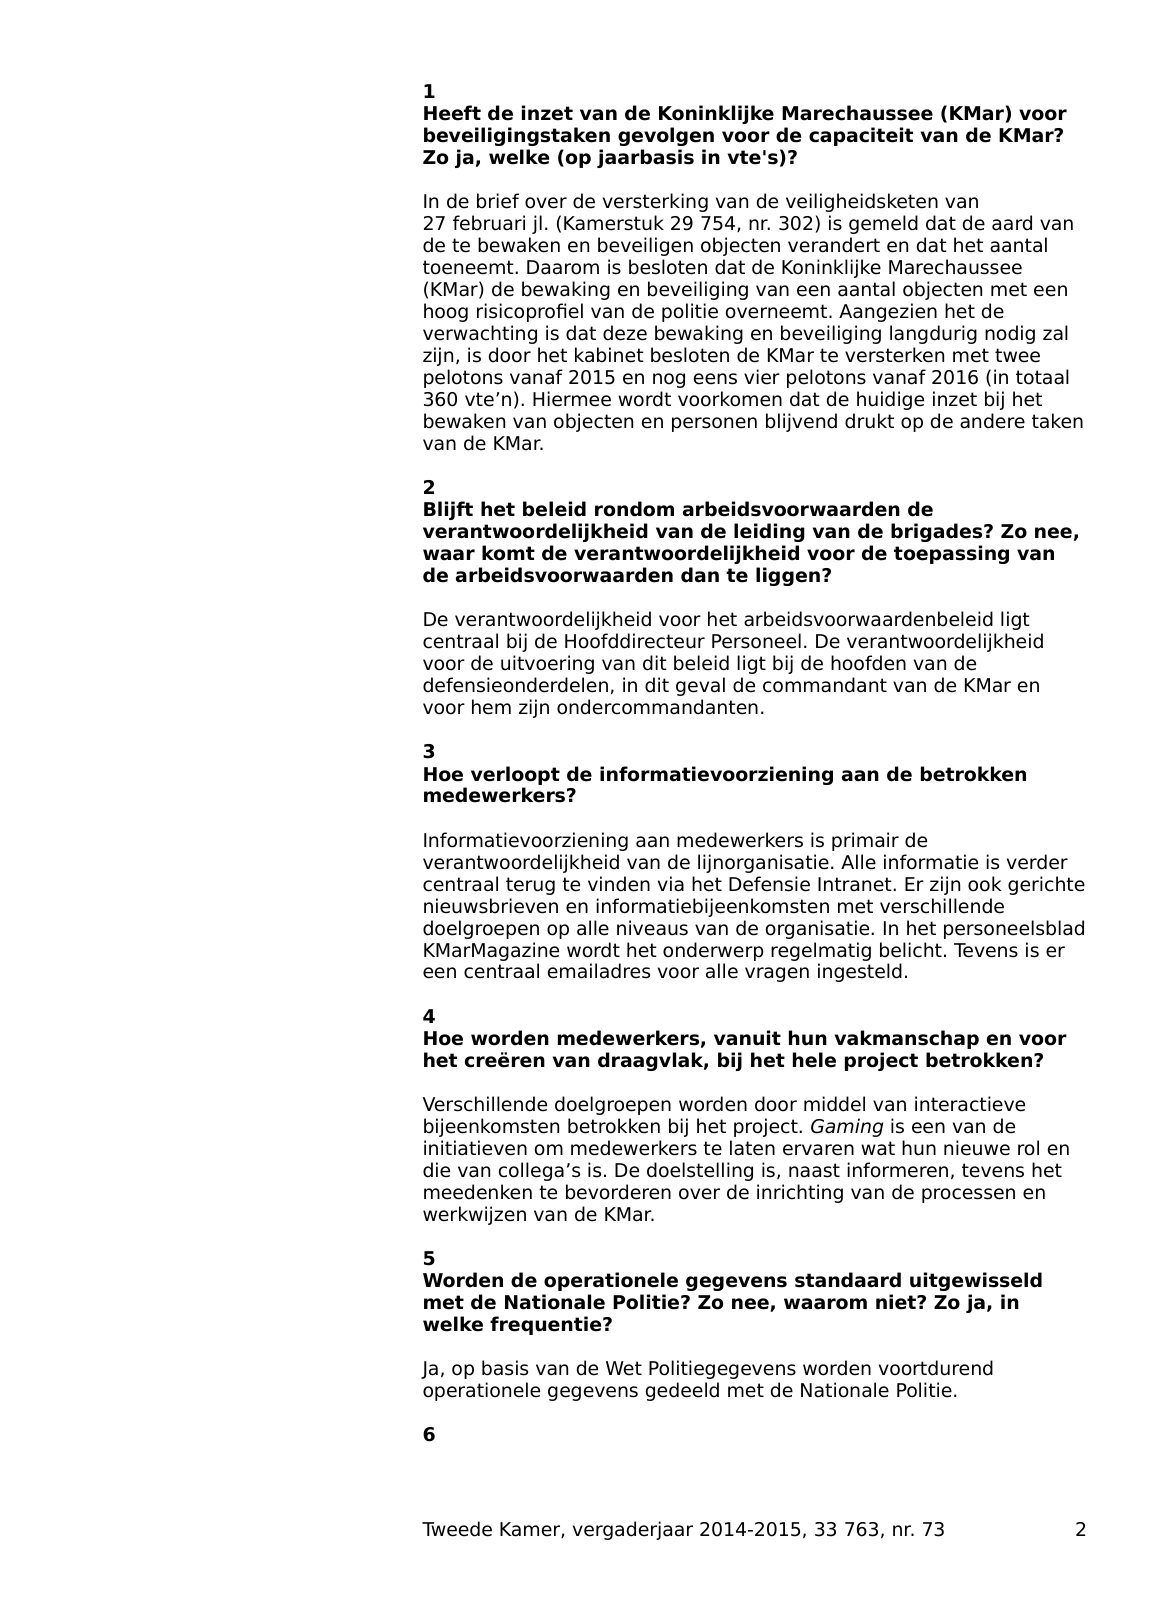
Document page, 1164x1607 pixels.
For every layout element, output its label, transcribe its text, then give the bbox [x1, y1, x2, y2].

text Ja, op basis van de Wet Politiegegevens worden voortdurend operationele gegevens gedeeld met de Nationale Politie. [422, 1358, 1087, 1402]
text 1 [422, 81, 1087, 103]
text 4 [422, 1006, 1087, 1028]
text Worden de operationele gegevens standaard uitgewisseld met de Nationale Politie? Zo nee, waarom niet? Zo ja, in welke frequentie? [422, 1270, 1087, 1336]
text Hoe verloopt de informatievoorziening aan de betrokken medewerkers? [422, 763, 1087, 807]
text Hoe worden medewerkers, vanuit hun vakmanschap en voor het creëren van draagvlak, bij het hele project betrokken? [422, 1028, 1087, 1072]
text Verschillende doelgroepen worden door middel van interactieve bijeenkomsten betrokken bij het project. Gaming is een van de initiatieven om medewerkers te laten ervaren wat hun nieuwe rol en die van collega’s is. De doelstelling is, naast informeren, tevens het meedenken te bevorderen over de inrichting van de processen en werkwijzen van de KMar. [422, 1094, 1087, 1226]
text Blijft het beleid rondom arbeidsvoorwaarden de verantwoordelijkheid van de leiding van de brigades? Zo nee, waar komt de verantwoordelijkheid voor de toepassing van de arbeidsvoorwaarden dan te liggen? [422, 499, 1087, 587]
text Informatievoorziening aan medewerkers is primair de verantwoordelijkheid van de lijnorganisatie. Alle informatie is verder centraal terug te vinden via het Defensie Intranet. Er zijn ook gerichte nieuwsbrieven en informatiebijeenkomsten met verschillende doelgroepen op alle niveaus van de organisatie. In het personeelsblad KMarMagazine wordt het onderwerp regelmatig belicht. Tevens is er een centraal emailadres voor alle vragen ingesteld. [422, 829, 1087, 983]
text In de brief over de versterking van de veiligheidsketen van 27 februari jl. (Kamerstuk 29 754, nr. 302) is gemeld dat de aard van de te bewaken en beveiligen objecten verandert en dat het aantal toeneemt. Daarom is besloten dat de Koninklijke Marechaussee (KMar) de bewaking en beveiliging van een aantal objecten met een hoog risicoprofiel van de politie overneemt. Aangezien het de verwachting is dat deze bewaking en beveiliging langdurig nodig zal zijn, is door het kabinet besloten de KMar te versterken met twee pelotons vanaf 2015 en nog eens vier pelotons vanaf 2016 (in totaal 360 vte’n). Hiermee wordt voorkomen dat de huidige inzet bij het bewaken van objecten en personen blijvend drukt op de andere taken van de KMar. [422, 191, 1087, 455]
text 3 [422, 741, 1087, 763]
text 6 [422, 1424, 1087, 1446]
text 2 [422, 477, 1087, 499]
text Heeft de inzet van de Koninklijke Marechaussee (KMar) voor beveiligingstaken gevolgen voor de capaciteit van de KMar? Zo ja, welke (op jaarbasis in vte's)? [422, 103, 1087, 169]
text 5 [422, 1248, 1087, 1270]
text De verantwoordelijkheid voor het arbeidsvoorwaardenbeleid ligt centraal bij de Hoofddirecteur Personeel. De verantwoordelijkheid voor de uitvoering van dit beleid ligt bij de hoofden van de defensieonderdelen, in dit geval de commandant van de KMar en voor hem zijn ondercommandanten. [422, 609, 1087, 719]
